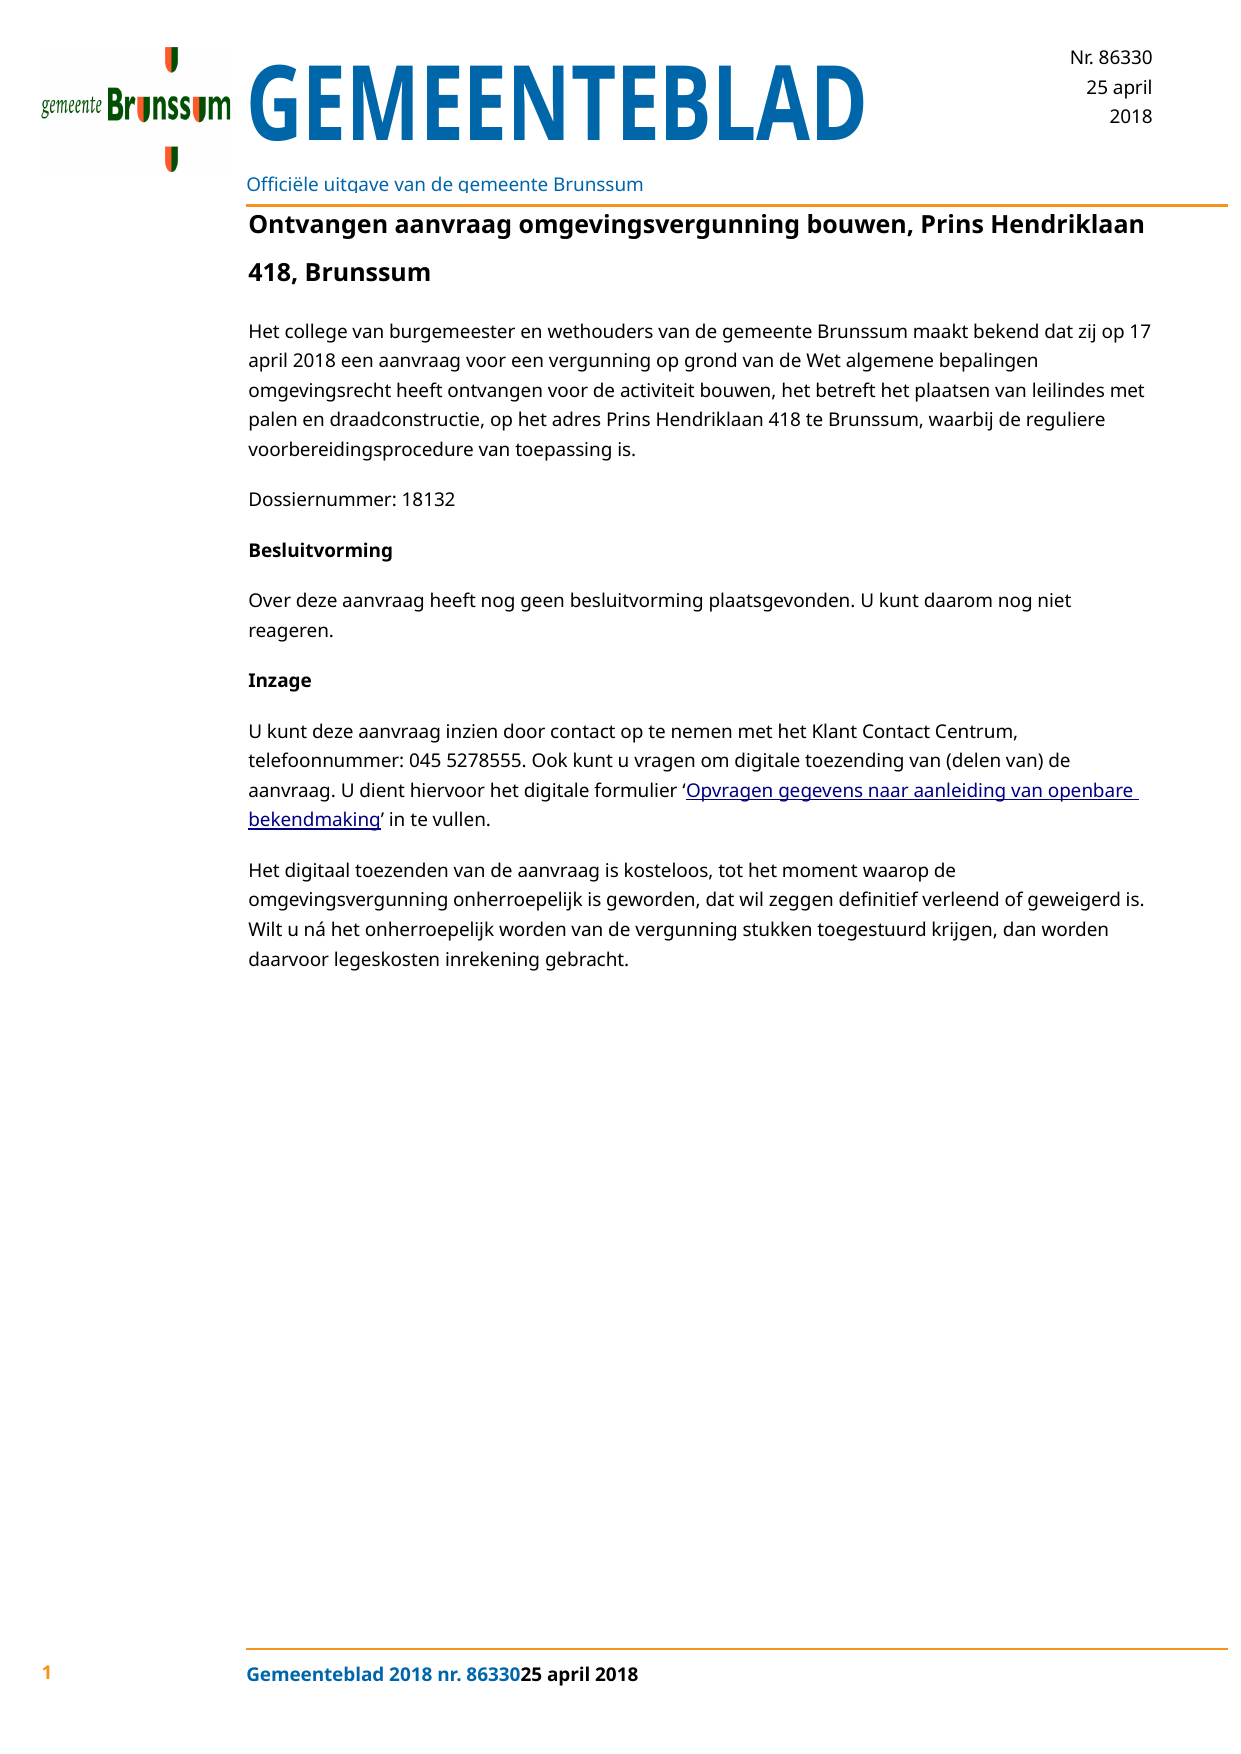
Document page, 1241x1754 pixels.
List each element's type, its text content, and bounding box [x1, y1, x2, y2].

text Besluitvorming [248, 537, 1152, 563]
text Het digitaal toezenden van de aanvraag is kosteloos, tot het moment waarop de omgevingsvergunning onherroepelijk is geworden, dat wil zeggen definitief verleend of geweigerd is. Wilt u ná het onherroepelijk worden van de vergunning stukken toegestuurd krijgen, dan worden daarvoor legeskosten inrekening gebracht. [248, 857, 1152, 972]
text Dossiernummer: 18132 [248, 487, 1152, 512]
text Over deze aanvraag heeft nog geen besluitvorming plaatsgevonden. U kunt daarom nog niet reageren. [248, 587, 1152, 643]
text Inzage [248, 667, 1152, 693]
picture [41, 47, 231, 172]
text Het college van burgemeester en wethouders van de gemeente Brunssum maakt bekend dat zij op 17 april 2018 een aanvraag voor een vergunning op grond van de Wet algemene bepalingen omgevingsrecht heeft ontvangen voor de activiteit bouwen, het betreft het plaatsen van leilindes met palen en draadconstructie, op het adres Prins Hendriklaan 418 te Brunssum, waarbij de reguliere voorbereidingsprocedure van toepassing is. [248, 318, 1152, 462]
text U kunt deze aanvraag inzien door contact op te nemen met het Klant Contact Centrum, telefoonnummer: 045 5278555. Ook kunt u vragen om digitale toezending van (delen van) de aanvraag. U dient hiervoor het digitale formulier ‘Opvragen gegevens naar aanleiding van openbare bekendmaking’ in te vullen. [248, 718, 1152, 832]
text Ontvangen aanvraag omgevingsvergunning bouwen, Prins Hendriklaan 418, Brunssum [248, 207, 1152, 288]
